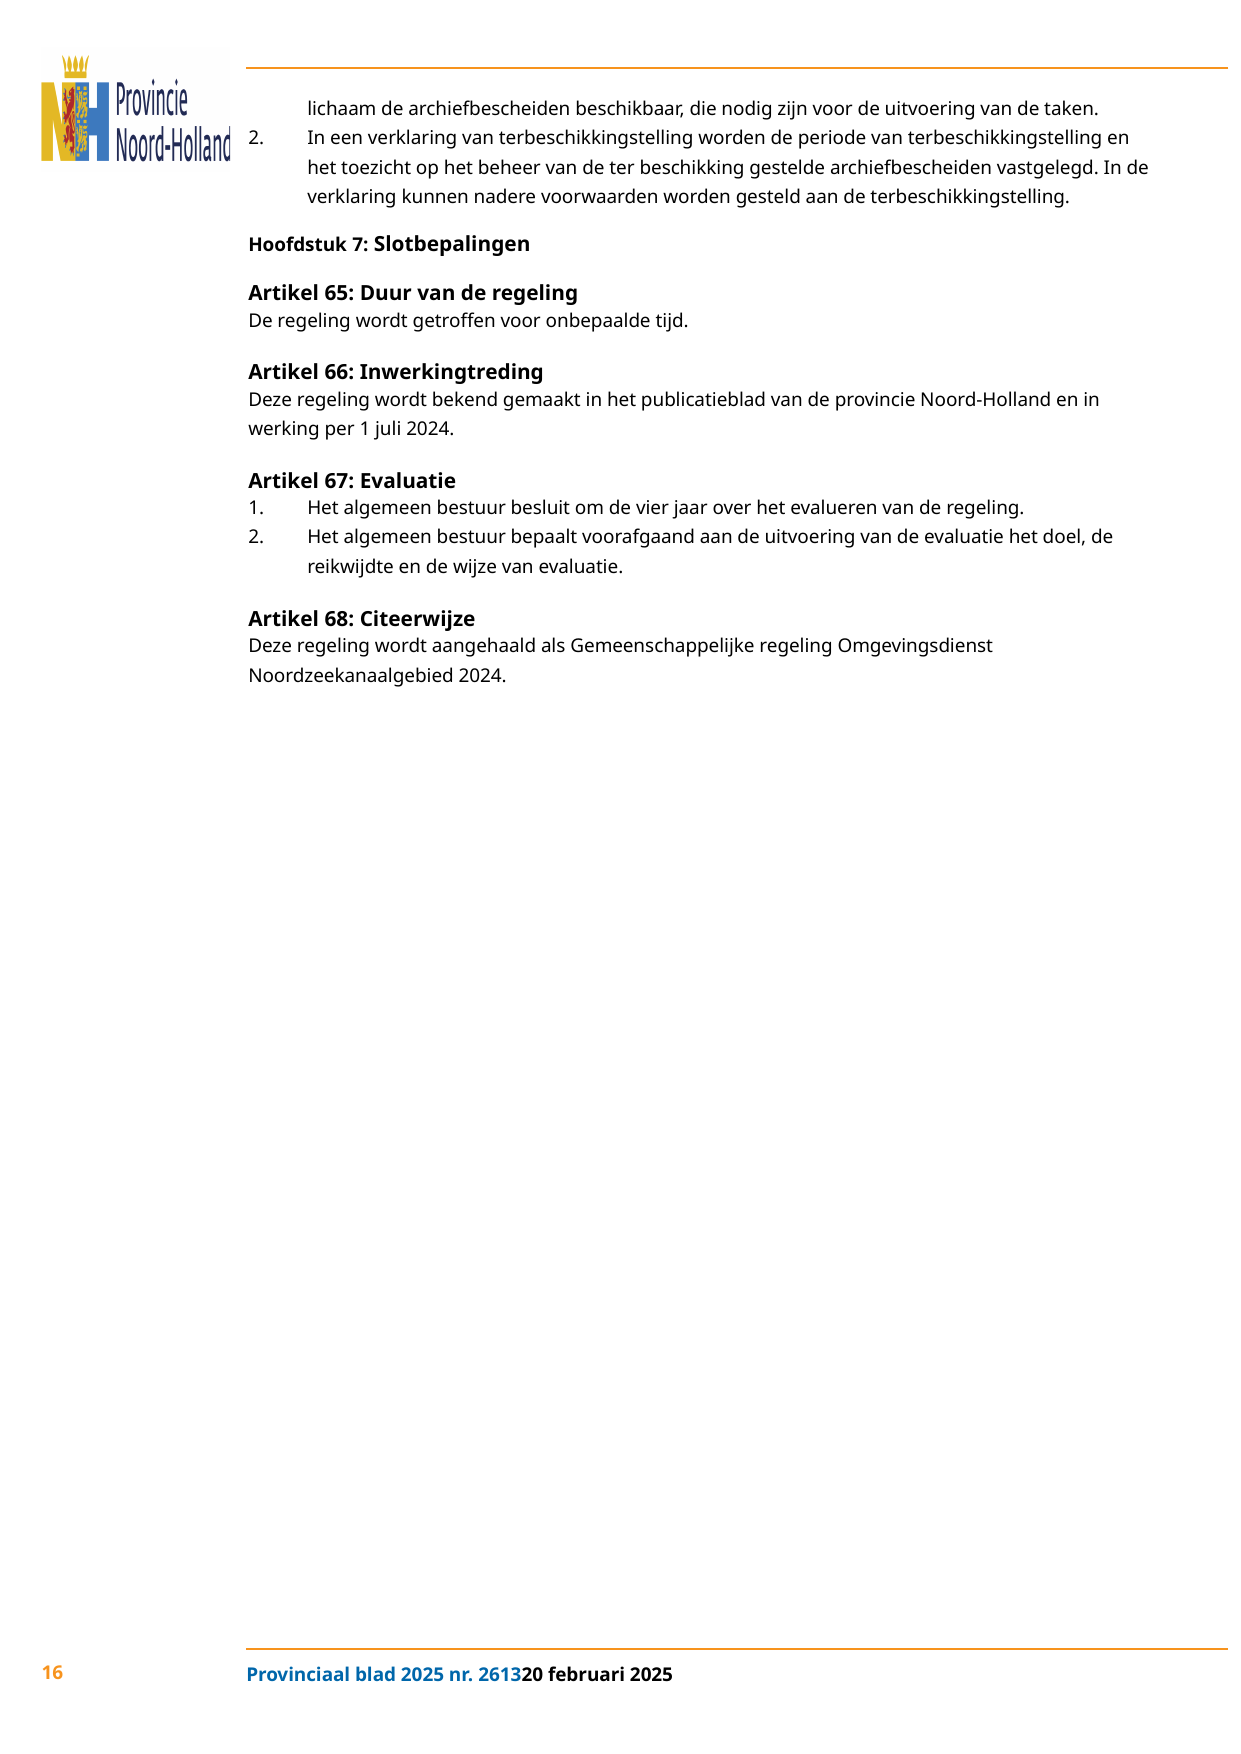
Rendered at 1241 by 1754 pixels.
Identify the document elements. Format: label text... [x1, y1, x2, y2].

text Hoofdstuk 7: Slotbepalingen [248, 229, 1152, 258]
text Artikel 67: Evaluatie [248, 466, 1152, 494]
picture [41, 47, 231, 172]
text Artikel 65: Duur van de regeling [248, 278, 1152, 307]
list lichaam de archiefbescheiden beschikbaar, die nodig zijn voor de uitvoering van de taken. [248, 95, 1152, 121]
text Deze regeling wordt aangehaald als Gemeenschappelijke regeling Omgevingsdienst Noordzeekanaalgebied 2024. [248, 632, 1152, 687]
text Deze regeling wordt bekend gemaakt in het publicatieblad van de provincie Noord-Holland en in werking per 1 juli 2024. [248, 386, 1152, 441]
text Artikel 68: Citeerwijze [248, 604, 1152, 632]
text Artikel 66: Inwerkingtreding [248, 357, 1152, 386]
list Het algemeen bestuur bepaalt voorafgaand aan de uitvoering van de evaluatie het doel, de reikwijdte en de wijze van evaluatie. [248, 524, 1152, 579]
list Het algemeen bestuur besluit om de vier jaar over het evalueren van de regeling. [248, 494, 1152, 520]
text De regeling wordt getroffen voor onbepaalde tijd. [248, 307, 1152, 333]
list In een verklaring van terbeschikkingstelling worden de periode van terbeschikkingstelling en het toezicht op het beheer van de ter beschikking gestelde archiefbescheiden vastgelegd. In de verklaring kunnen nadere voorwaarden worden gesteld aan de terbeschikkingstelling. [248, 124, 1152, 209]
